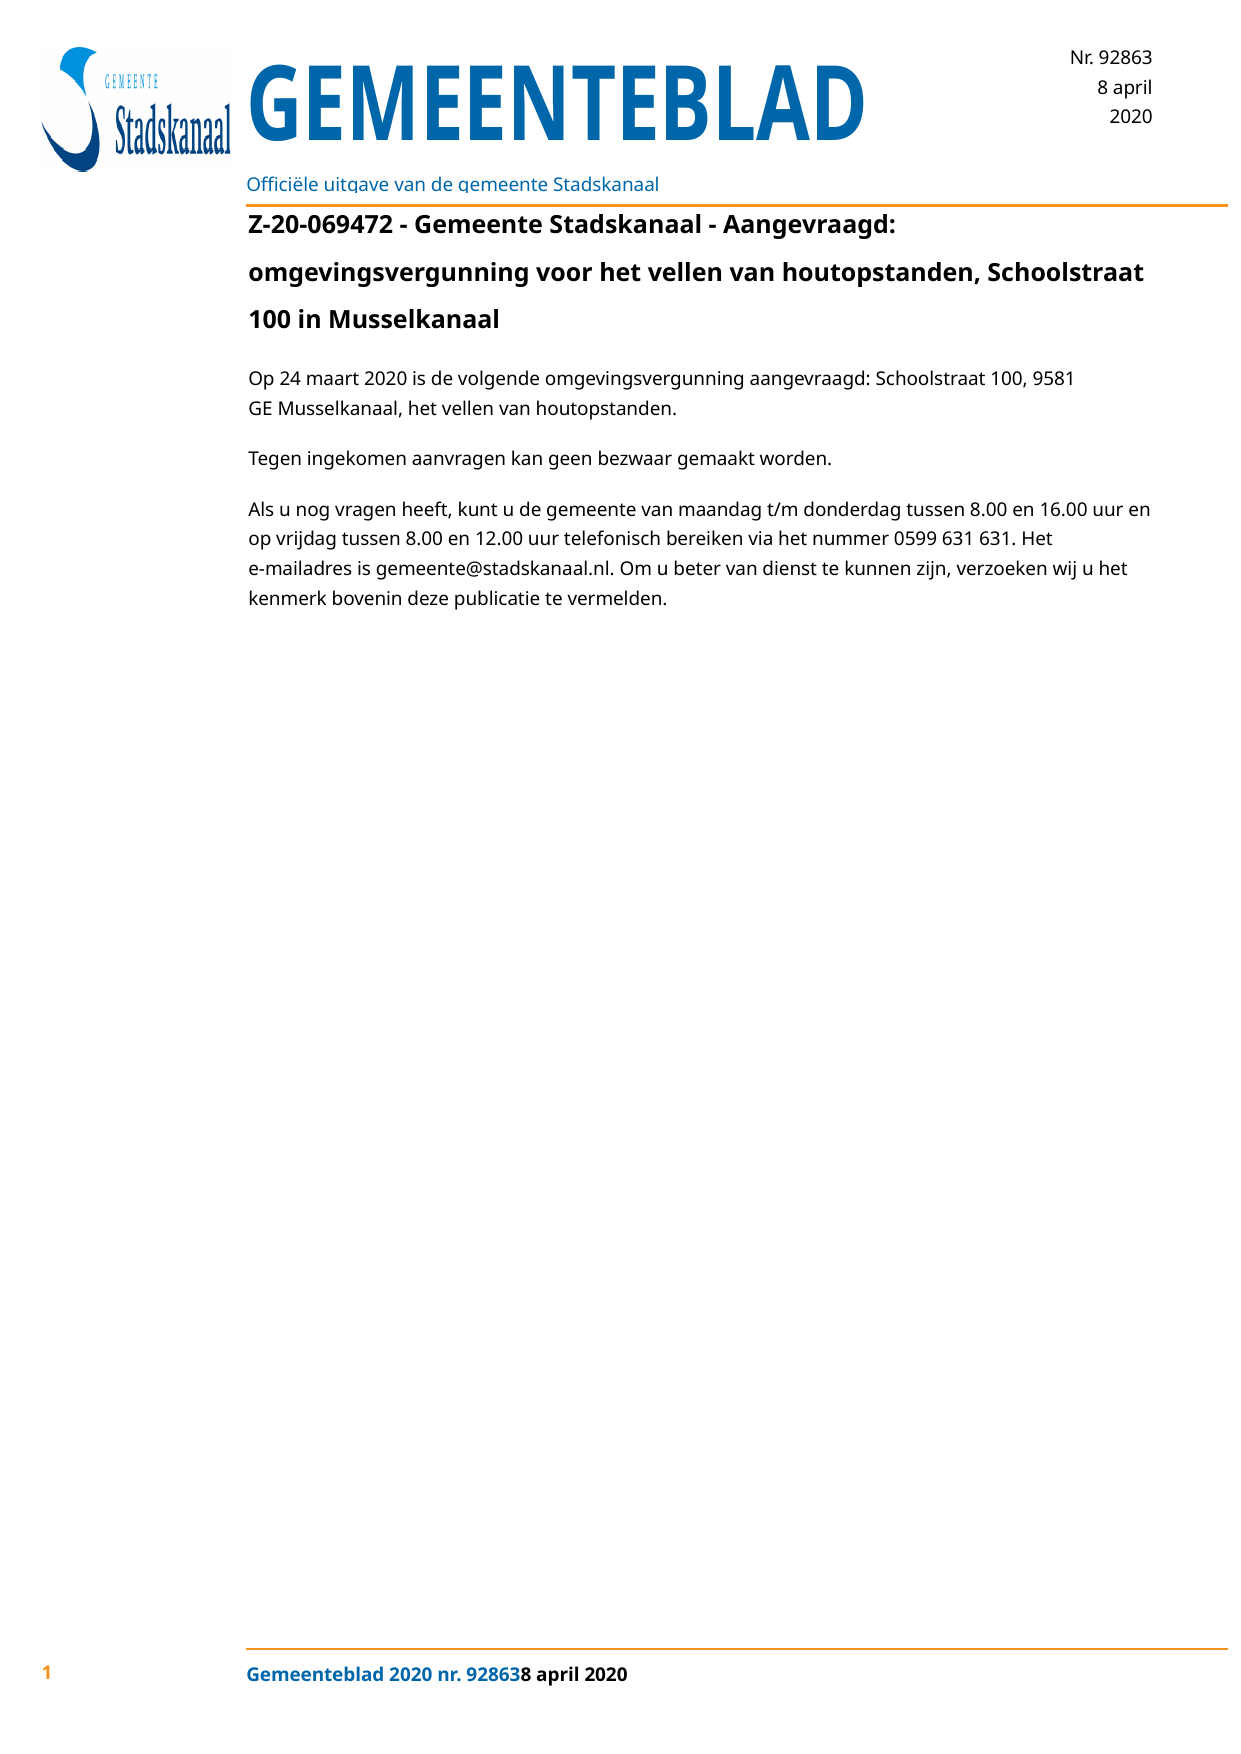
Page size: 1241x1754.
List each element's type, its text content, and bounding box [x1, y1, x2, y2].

picture [41, 47, 231, 172]
text Op 24 maart 2020 is de volgende omgevingsvergunning aangevraagd: Schoolstraat 100, 9581 GE Musselkanaal, het vellen van houtopstanden. [248, 366, 1152, 421]
text Tegen ingekomen aanvragen kan geen bezwaar gemaakt worden. [248, 446, 1152, 471]
text Z-20-069472 - Gemeente Stadskanaal - Aangevraagd: omgevingsvergunning voor het vellen van houtopstanden, Schoolstraat 100 in Musselkanaal [248, 207, 1152, 336]
text Als u nog vragen heeft, kunt u de gemeente van maandag t/m donderdag tussen 8.00 en 16.00 uur en op vrijdag tussen 8.00 en 12.00 uur telefonisch bereiken via het nummer 0599 631 631. Het e‑mailadres is gemeente@stadskanaal.nl. Om u beter van dienst te kunnen zijn, verzoeken wij u het kenmerk bovenin deze publicatie te vermelden. [248, 496, 1152, 610]
